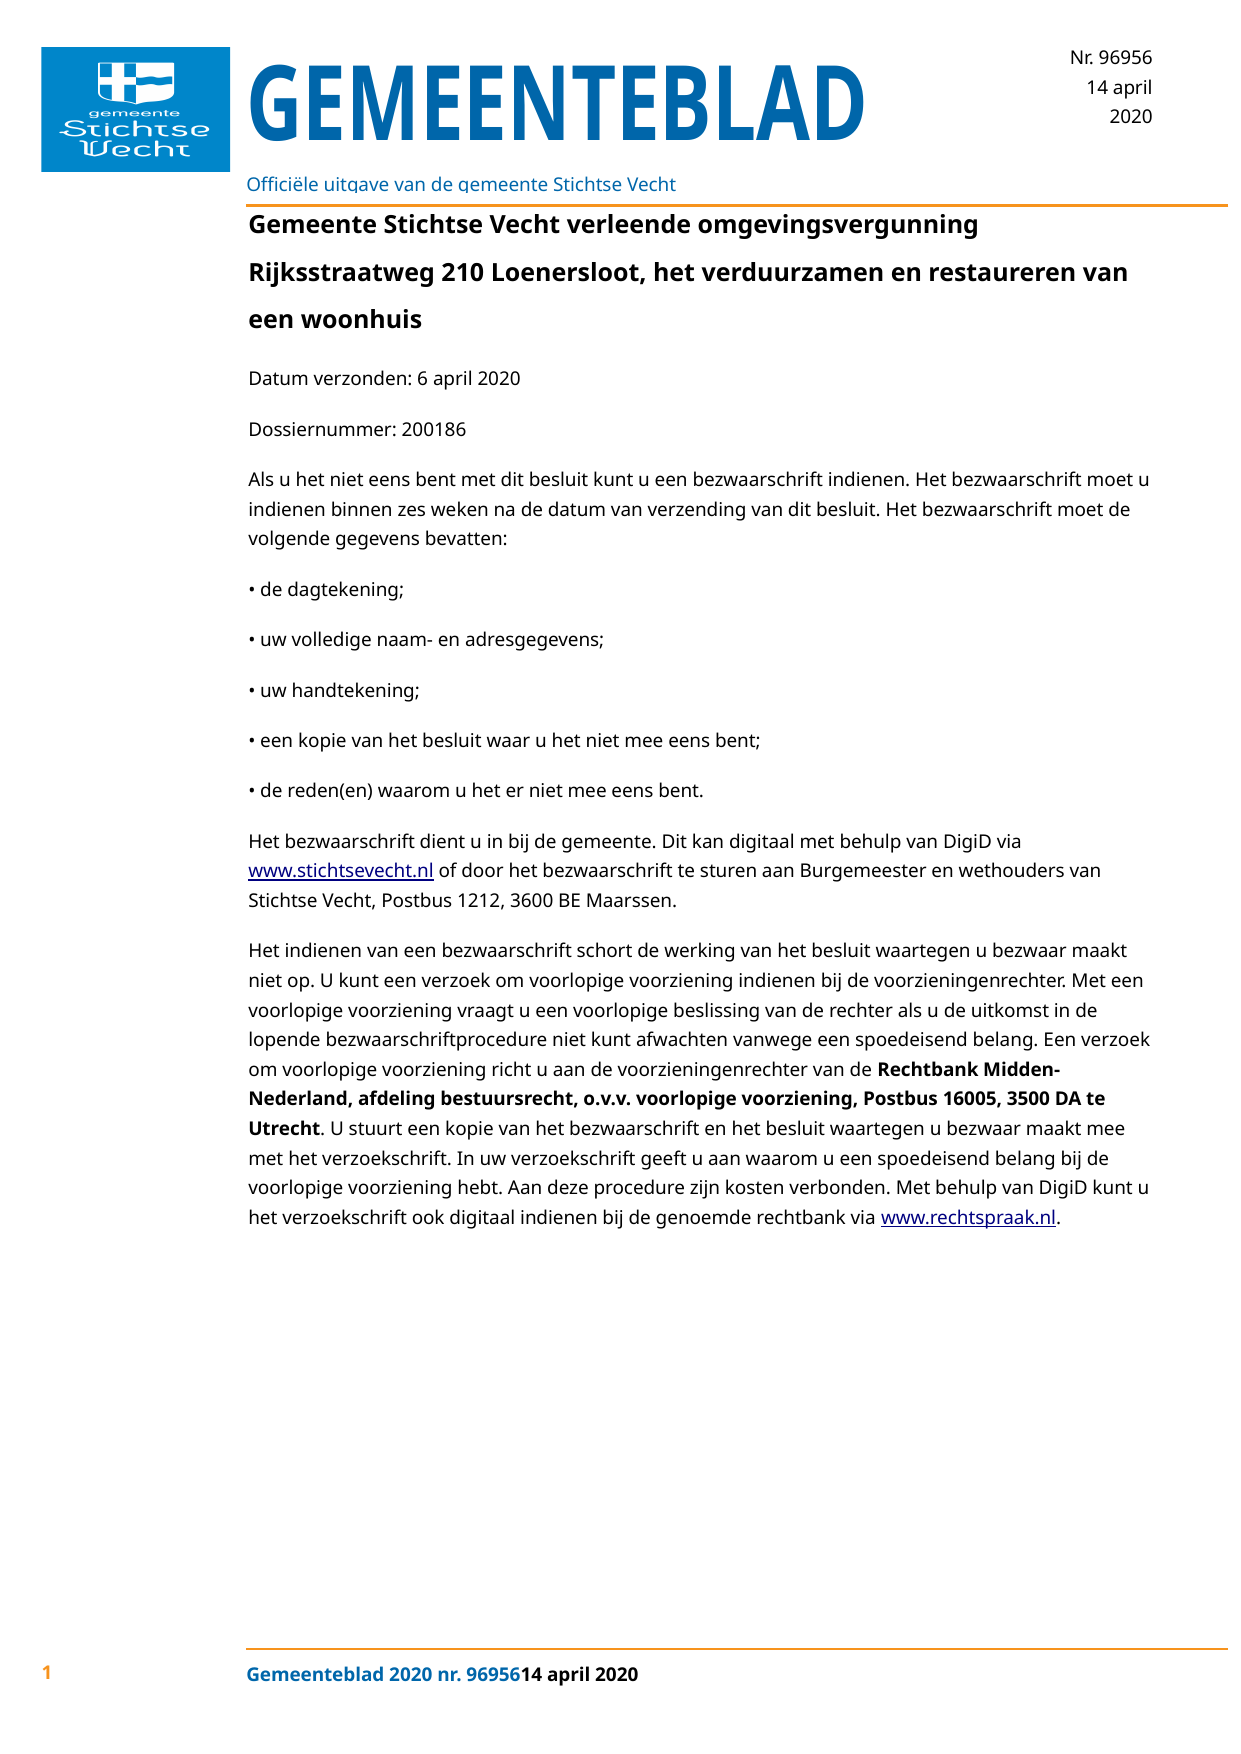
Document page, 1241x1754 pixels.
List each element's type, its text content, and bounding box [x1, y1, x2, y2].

text • uw volledige naam- en adresgegevens; [248, 626, 1152, 652]
text Als u het niet eens bent met dit besluit kunt u een bezwaarschrift indienen. Het bezwaarschrift moet u indienen binnen zes weken na de datum van verzending van dit besluit. Het bezwaarschrift moet de volgende gegevens bevatten: [248, 466, 1152, 551]
text Dossiernummer: 200186 [248, 416, 1152, 442]
picture [99, 63, 135, 101]
text Datum verzonden: 6 april 2020 [248, 366, 1152, 391]
text Het bezwaarschrift dient u in bij de gemeente. Dit kan digitaal met behulp van DigiD via www.stichtsevecht.nl of door het bezwaarschrift te sturen aan Burgemeester en wethouders van Stichtse Vecht, Postbus 1212, 3600 BE Maarssen. [248, 828, 1152, 913]
text • uw handtekening; [248, 677, 1152, 702]
text Het indienen van een bezwaarschrift schort de werking van het besluit waartegen u bezwaar maakt niet op. U kunt een verzoek om voorlopige voorziening indienen bij de voorzieningenrechter. Met een voorlopige voorziening vraagt u een voorlopige beslissing van de rechter als u de uitkomst in de lopende bezwaarschriftprocedure niet kunt afwachten vanwege een spoedeisend belang. Een verzoek om voorlopige voorziening richt u aan de voorzieningenrechter van de Rechtbank Midden-Nederland, afdeling bestuursrecht, o.v.v. voorlopige voorziening, Postbus 16005, 3500 DA te Utrecht. U stuurt een kopie van het bezwaarschrift en het besluit waartegen u bezwaar maakt mee met het verzoekschrift. In uw verzoekschrift geeft u aan waarom u een spoedeisend belang bij de voorlopige voorziening hebt. Aan deze procedure zijn kosten verbonden. Met behulp van DigiD kunt u het verzoekschrift ook digitaal indienen bij de genoemde rechtbank via www.rechtspraak.nl. [248, 938, 1152, 1229]
text Gemeente Stichtse Vecht verleende omgevingsvergunning Rijksstraatweg 210 Loenersloot, het verduurzamen en restaureren van een woonhuis [248, 207, 1152, 336]
text • de dagtekening; [248, 576, 1152, 602]
text • de reden(en) waarom u het er niet mee eens bent. [248, 778, 1152, 803]
picture [137, 63, 174, 103]
text • een kopie van het besluit waar u het niet mee eens bent; [248, 727, 1152, 753]
